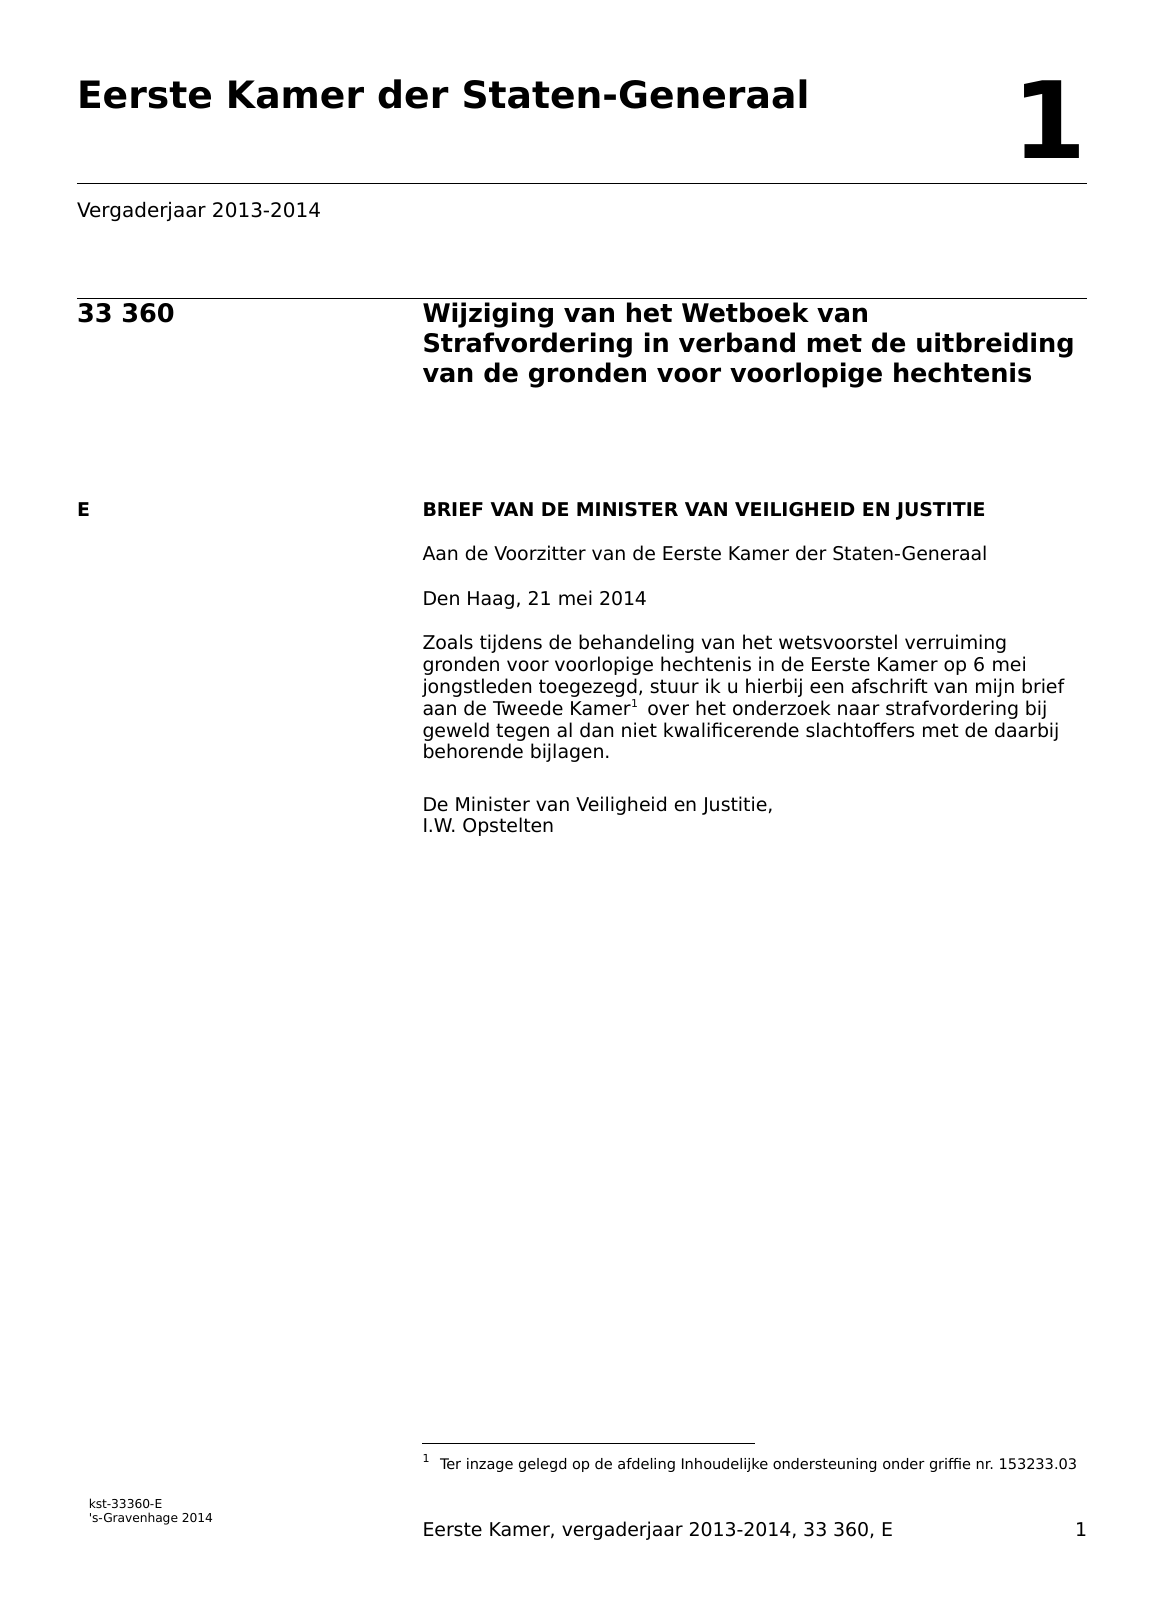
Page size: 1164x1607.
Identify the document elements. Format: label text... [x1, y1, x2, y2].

text Aan de Voorzitter van de Eerste Kamer der Staten-Generaal [422, 543, 1087, 565]
text kst-33360-E [88, 1497, 323, 1511]
text Zoals tijdens de behandeling van het wetsvoorstel verruiming gronden voor voorlopige hechtenis in de Eerste Kamer op 6 mei jongstleden toegezegd, stuur ik u hierbij een afschrift van mijn brief aan de Tweede Kamer over het onderzoek naar strafvordering bij geweld tegen al dan niet kwalificerende slachtoffers met de daarbij behorende bijlagen. [422, 632, 1087, 763]
table_cell Vergaderjaar 2013-2014 [77, 184, 1087, 298]
table_header 1 [886, 59, 1087, 183]
text Den Haag, 21 mei 2014 [422, 587, 1087, 609]
table_header Eerste Kamer der Staten-Generaal [77, 59, 886, 183]
text De Minister van Veiligheid en Justitie, I.W. Opstelten [422, 793, 1087, 837]
subtitle E BRIEF VAN DE MINISTER VAN VEILIGHEID EN JUSTITIE [77, 499, 1087, 521]
subtitle 33 360 Wijziging van het Wetboek van Strafvordering in verband met de uitbreiding van de gronden voor voorlopige hechtenis [77, 299, 1087, 388]
text Ter inzage gelegd op de afdeling Inhoudelijke ondersteuning onder griffie nr. 153233.03 [422, 1452, 1087, 1474]
text 's-Gravenhage 2014 [88, 1511, 323, 1525]
